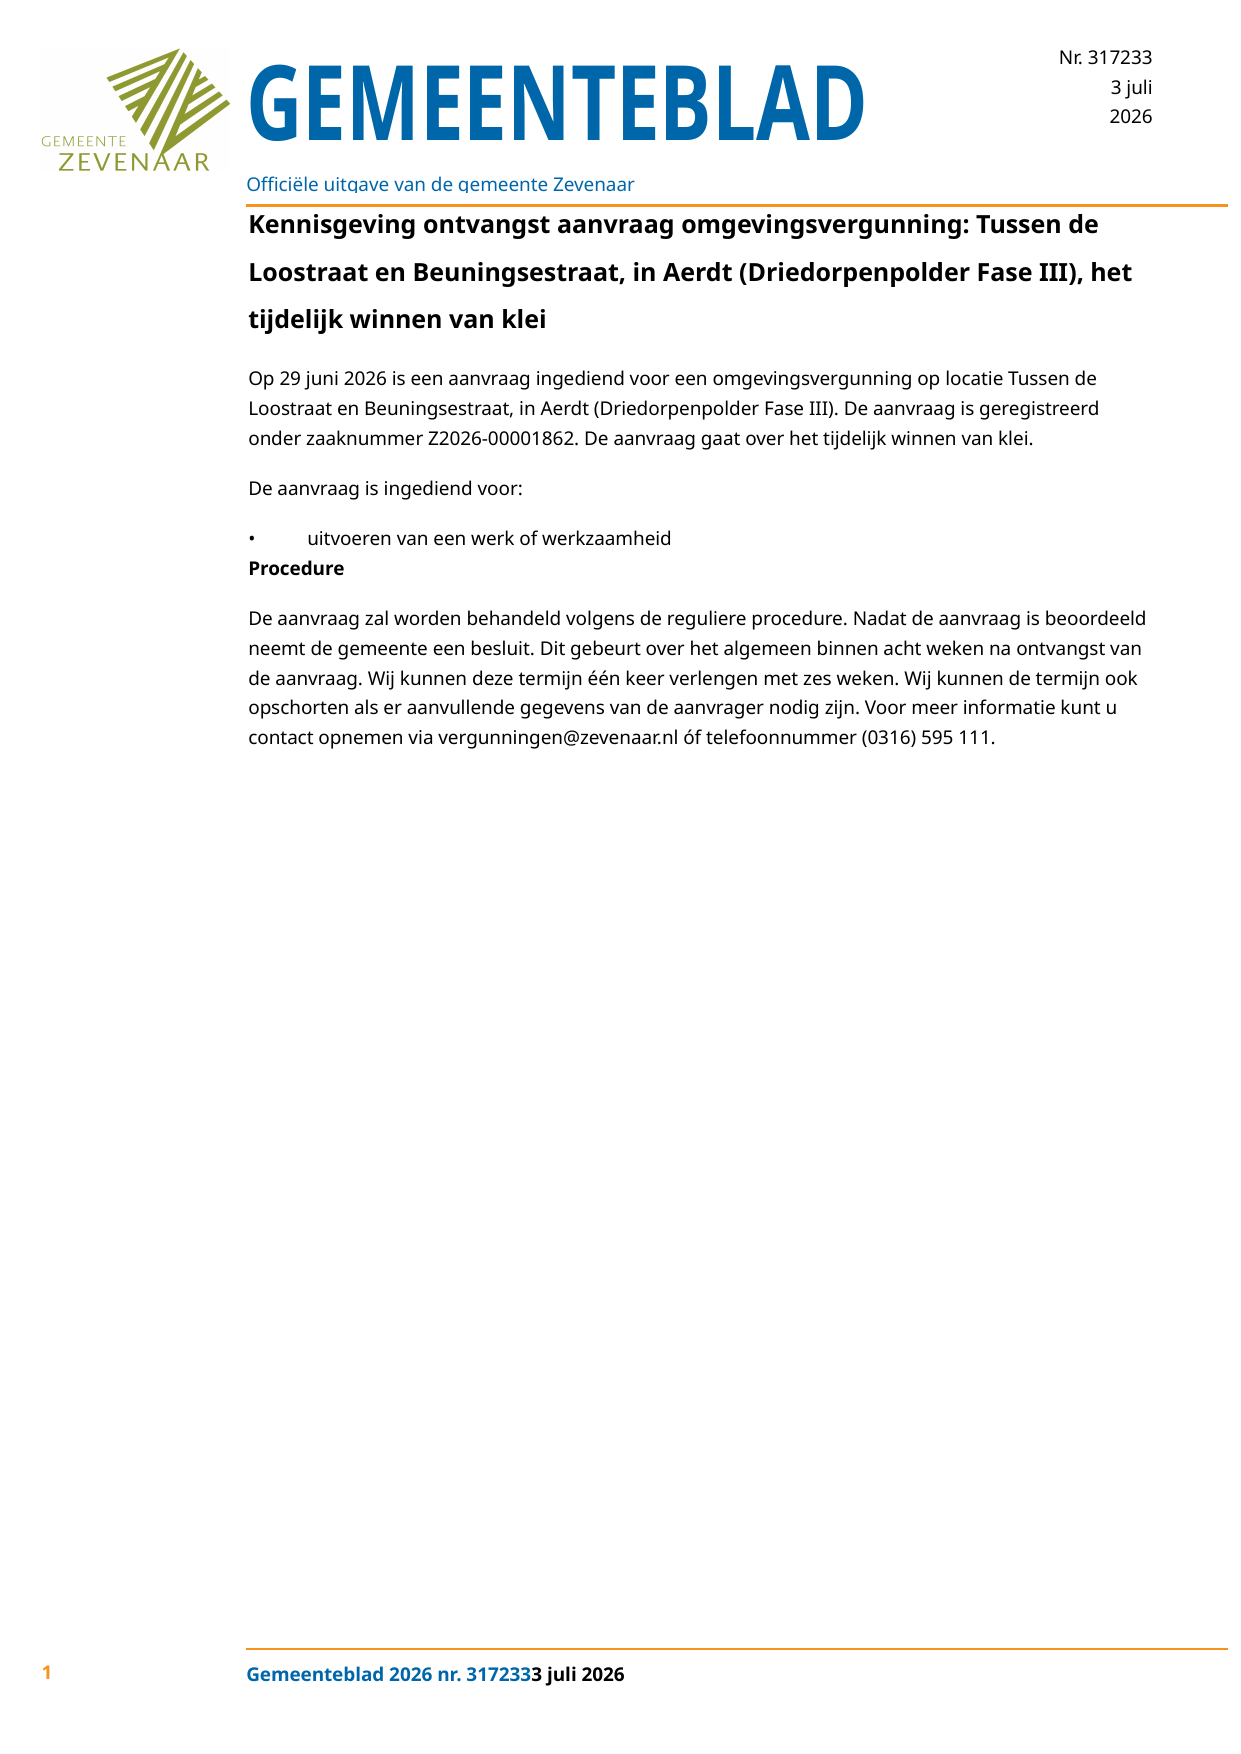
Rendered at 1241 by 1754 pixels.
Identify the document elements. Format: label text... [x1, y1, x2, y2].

text Kennisgeving ontvangst aanvraag omgevingsvergunning: Tussen de Loostraat en Beuningsestraat, in Aerdt (Driedorpenpolder Fase III), het tijdelijk winnen van klei [248, 207, 1152, 336]
text De aanvraag zal worden behandeld volgens de reguliere procedure. Nadat de aanvraag is beoordeeld neemt de gemeente een besluit. Dit gebeurt over het algemeen binnen acht weken na ontvangst van de aanvraag. Wij kunnen deze termijn één keer verlengen met zes weken. Wij kunnen de termijn ook opschorten als er aanvullende gegevens van de aanvrager nodig zijn. Voor meer informatie kunt u contact opnemen via vergunningen@zevenaar.nl óf telefoonnummer (0316) 595 111. [248, 606, 1152, 749]
text Procedure [248, 555, 1152, 581]
text Op 29 juni 2026 is een aanvraag ingediend voor een omgevingsvergunning op locatie Tussen de Loostraat en Beuningsestraat, in Aerdt (Driedorpenpolder Fase III). De aanvraag is geregistreerd onder zaaknummer Z2026-00001862. De aanvraag gaat over het tijdelijk winnen van klei. [248, 366, 1152, 450]
text De aanvraag is ingediend voor: [248, 475, 1152, 501]
picture [41, 47, 231, 172]
list uitvoeren van een werk of werkzaamheid [248, 526, 1152, 551]
